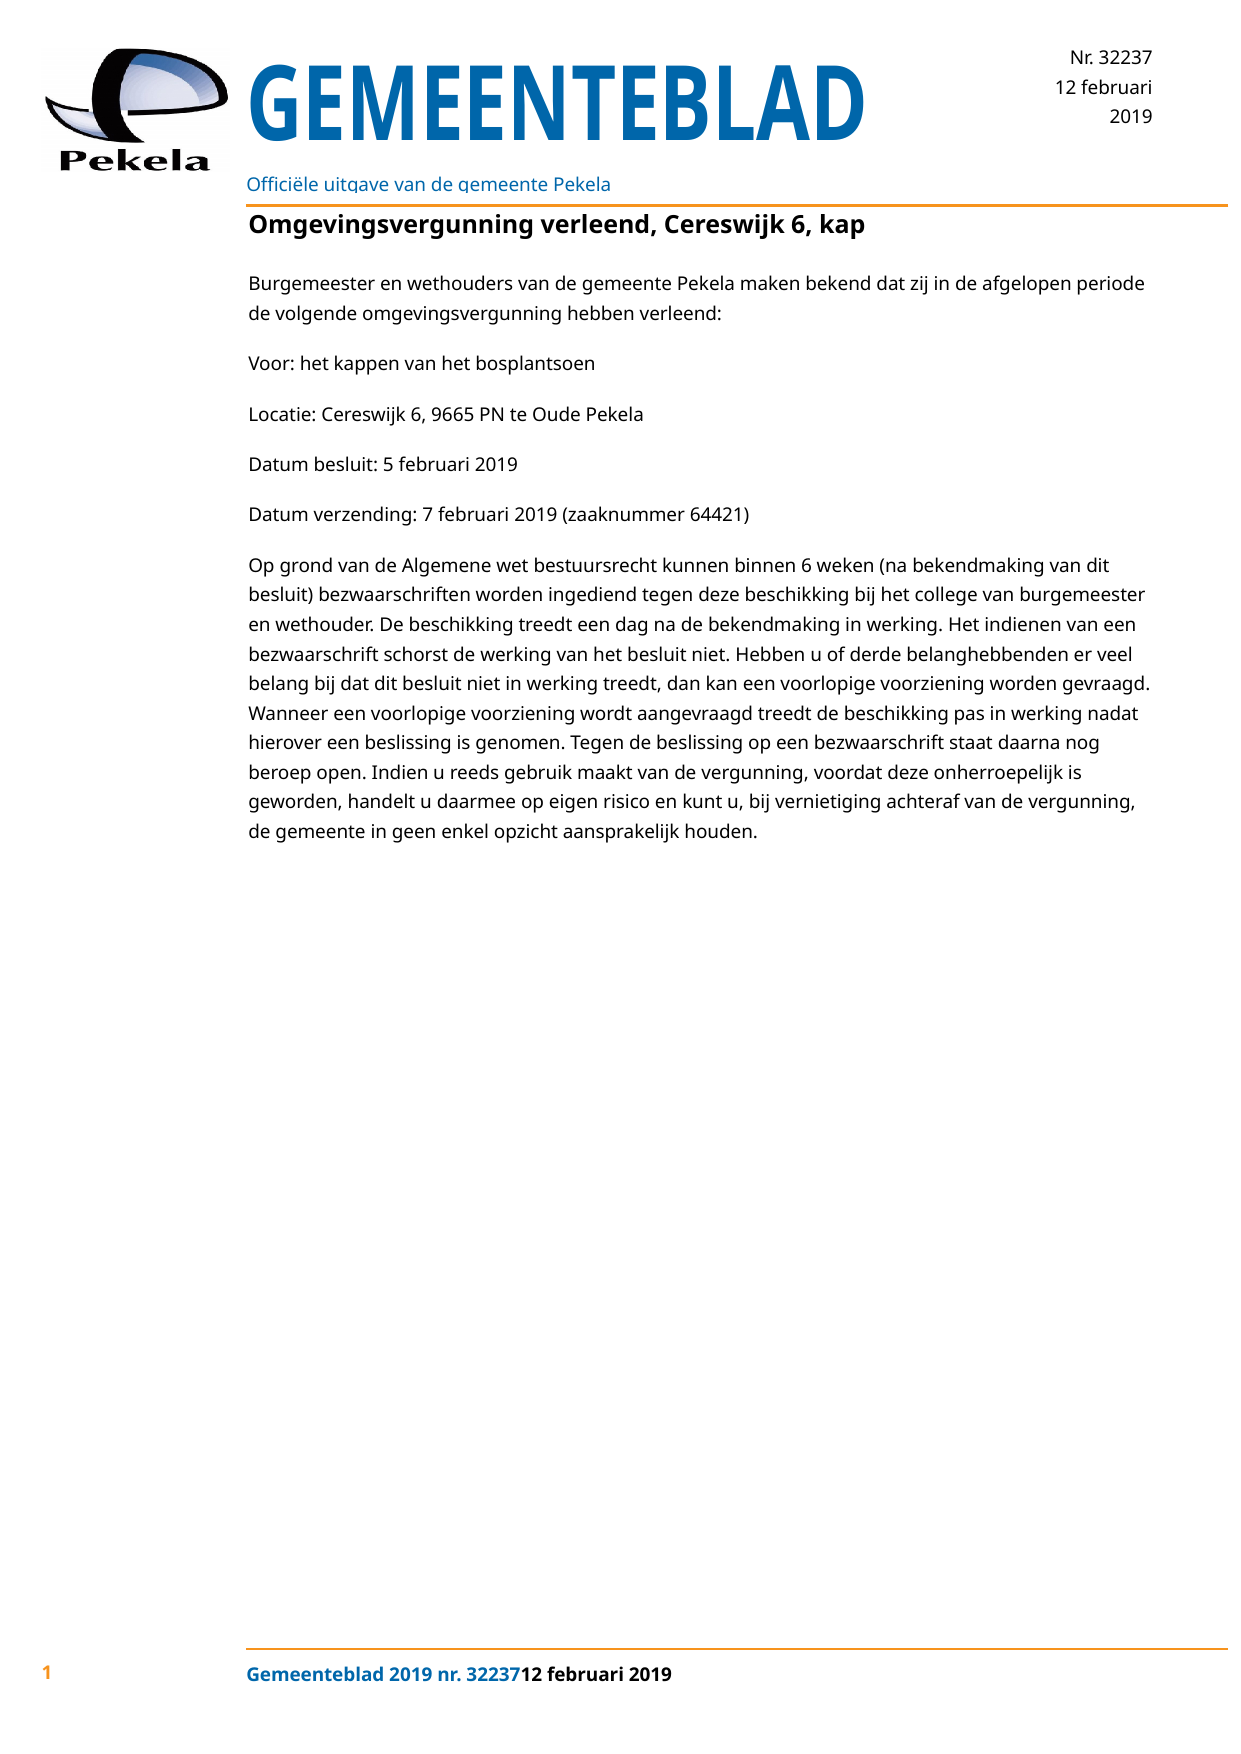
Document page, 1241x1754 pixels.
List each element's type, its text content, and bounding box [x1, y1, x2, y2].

text Omgevingsvergunning verleend, Cereswijk 6, kap [248, 207, 1152, 241]
text Datum verzending: 7 februari 2019 (zaaknummer 64421) [248, 502, 1152, 527]
text Locatie: Cereswijk 6, 9665 PN te Oude Pekela [248, 401, 1152, 426]
text Op grond van de Algemene wet bestuursrecht kunnen binnen 6 weken (na bekendmaking van dit besluit) bezwaarschriften worden ingediend tegen deze beschikking bij het college van burgemeester en wethouder. De beschikking treedt een dag na de bekendmaking in werking. Het indienen van een bezwaarschrift schorst de werking van het besluit niet. Hebben u of derde belanghebbenden er veel belang bij dat dit besluit niet in werking treedt, dan kan een voorlopige voorziening worden gevraagd. Wanneer een voorlopige voorziening wordt aangevraagd treedt de beschikking pas in werking nadat hierover een beslissing is genomen. Tegen de beslissing op een bezwaarschrift staat daarna nog beroep open. Indien u reeds gebruik maakt van de vergunning, voordat deze onherroepelijk is geworden, handelt u daarmee op eigen risico en kunt u, bij vernietiging achteraf van de vergunning, de gemeente in geen enkel opzicht aansprakelijk houden. [248, 552, 1152, 844]
text Burgemeester en wethouders van de gemeente Pekela maken bekend dat zij in de afgelopen periode de volgende omgevingsvergunning hebben verleend: [248, 270, 1152, 326]
text Voor: het kappen van het bosplantsoen [248, 350, 1152, 376]
picture [41, 47, 231, 172]
text Datum besluit: 5 februari 2019 [248, 451, 1152, 477]
